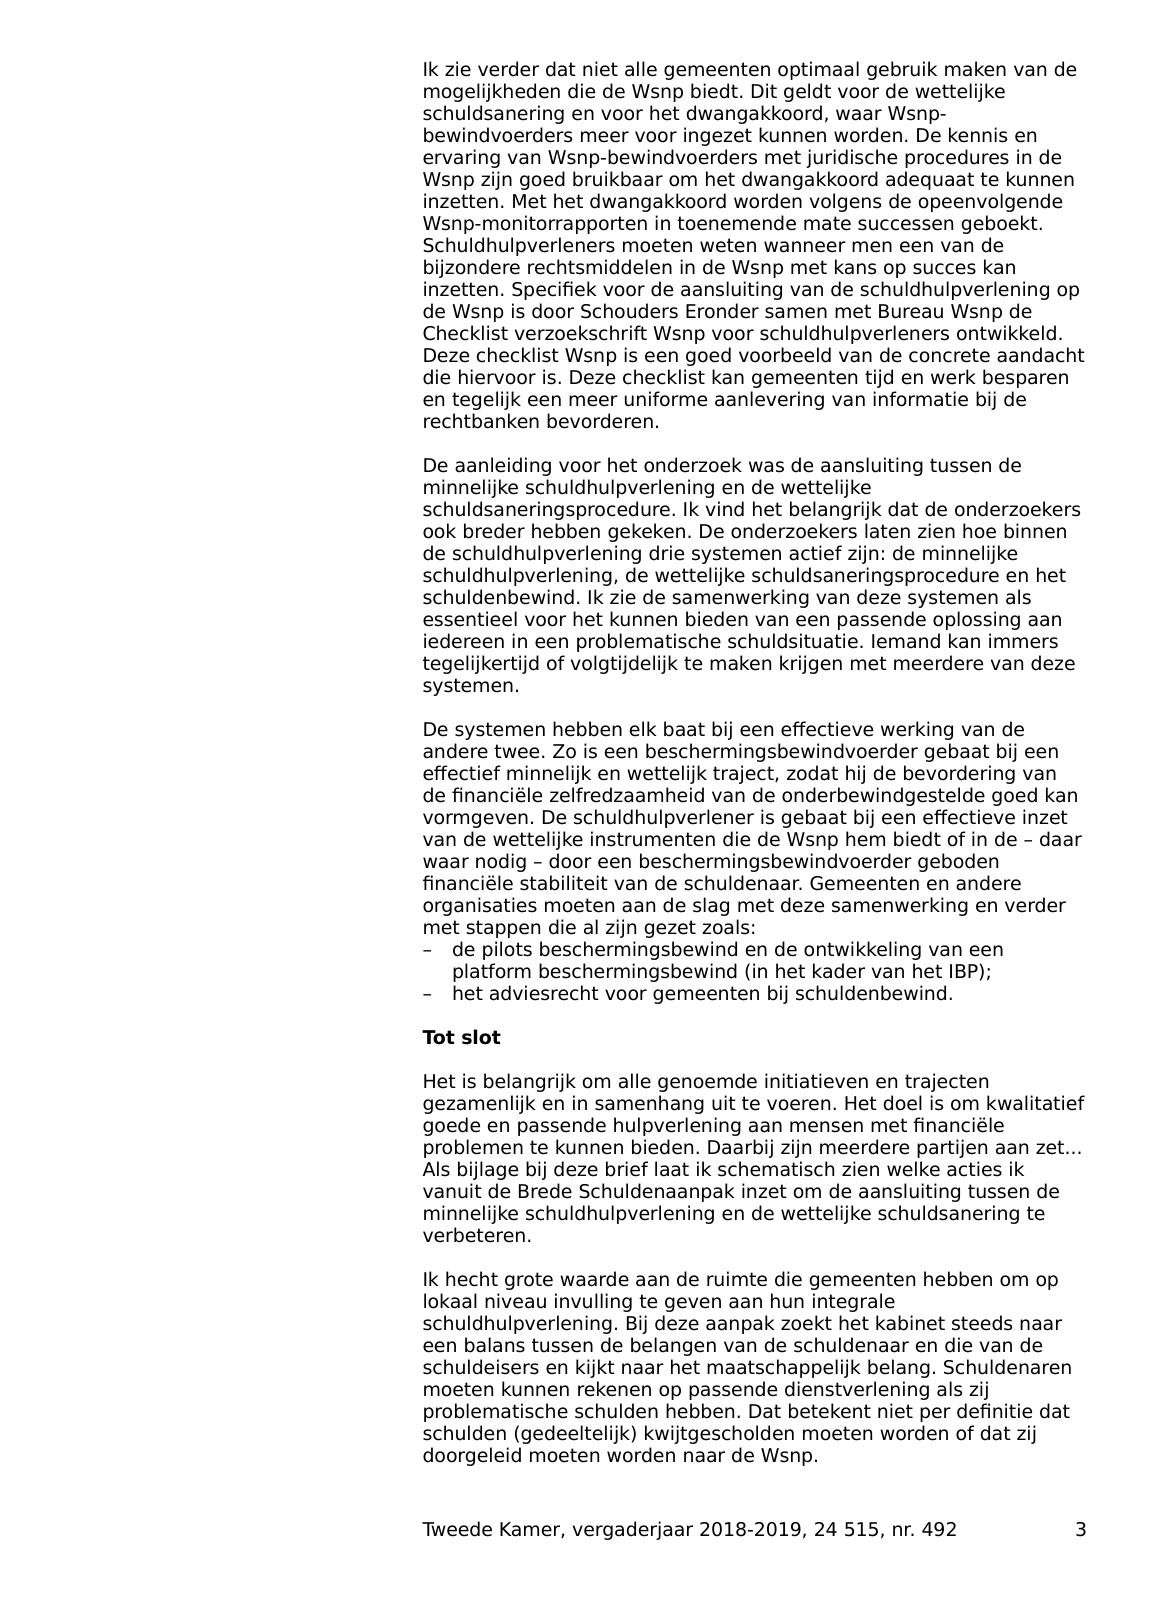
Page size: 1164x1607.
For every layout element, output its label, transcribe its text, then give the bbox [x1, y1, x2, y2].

text Het is belangrijk om alle genoemde initiatieven en trajecten gezamenlijk en in samenhang uit te voeren. Het doel is om kwalitatief goede en passende hulpverlening aan mensen met financiële problemen te kunnen bieden. Daarbij zijn meerdere partijen aan zet... Als bijlage bij deze brief laat ik schematisch zien welke acties ik vanuit de Brede Schuldenaanpak inzet om de aansluiting tussen de minnelijke schuldhulpverlening en de wettelijke schuldsanering te verbeteren. [422, 1071, 1087, 1247]
subtitle Tot slot [422, 1027, 1087, 1049]
text De systemen hebben elk baat bij een effectieve werking van de andere twee. Zo is een beschermingsbewindvoerder gebaat bij een effectief minnelijk en wettelijk traject, zodat hij de bevordering van de financiële zelfredzaamheid van de onderbewindgestelde goed kan vormgeven. De schuldhulpverlener is gebaat bij een effectieve inzet van de wettelijke instrumenten die de Wsnp hem biedt of in de – daar waar nodig – door een beschermingsbewindvoerder geboden financiële stabiliteit van de schuldenaar. Gemeenten en andere organisaties moeten aan de slag met deze samenwerking en verder met stappen die al zijn gezet zoals: [422, 719, 1087, 939]
text De aanleiding voor het onderzoek was de aansluiting tussen de minnelijke schuldhulpverlening en de wettelijke schuldsaneringsprocedure. Ik vind het belangrijk dat de onderzoekers ook breder hebben gekeken. De onderzoekers laten zien hoe binnen de schuldhulpverlening drie systemen actief zijn: de minnelijke schuldhulpverlening, de wettelijke schuldsaneringsprocedure en het schuldenbewind. Ik zie de samenwerking van deze systemen als essentieel voor het kunnen bieden van een passende oplossing aan iedereen in een problematische schuldsituatie. Iemand kan immers tegelijkertijd of volgtijdelijk te maken krijgen met meerdere van deze systemen. [422, 455, 1087, 697]
text – de pilots beschermingsbewind en de ontwikkeling van een platform beschermingsbewind (in het kader van het IBP); [422, 939, 1087, 983]
text Ik hecht grote waarde aan de ruimte die gemeenten hebben om op lokaal niveau invulling te geven aan hun integrale schuldhulpverlening. Bij deze aanpak zoekt het kabinet steeds naar een balans tussen de belangen van de schuldenaar en die van de schuldeisers en kijkt naar het maatschappelijk belang. Schuldenaren moeten kunnen rekenen op passende dienstverlening als zij problematische schulden hebben. Dat betekent niet per definitie dat schulden (gedeeltelijk) kwijtgescholden moeten worden of dat zij doorgeleid moeten worden naar de Wsnp. [422, 1269, 1087, 1467]
text – het adviesrecht voor gemeenten bij schuldenbewind. [422, 983, 1087, 1004]
text Ik zie verder dat niet alle gemeenten optimaal gebruik maken van de mogelijkheden die de Wsnp biedt. Dit geldt voor de wettelijke schuldsanering en voor het dwangakkoord, waar Wsnp-bewindvoerders meer voor ingezet kunnen worden. De kennis en ervaring van Wsnp-bewindvoerders met juridische procedures in de Wsnp zijn goed bruikbaar om het dwangakkoord adequaat te kunnen inzetten. Met het dwangakkoord worden volgens de opeenvolgende Wsnp-monitorrapporten in toenemende mate successen geboekt. Schuldhulpverleners moeten weten wanneer men een van de bijzondere rechtsmiddelen in de Wsnp met kans op succes kan inzetten. Specifiek voor de aansluiting van de schuldhulpverlening op de Wsnp is door Schouders Eronder samen met Bureau Wsnp de Checklist verzoekschrift Wsnp voor schuldhulpverleners ontwikkeld. Deze checklist Wsnp is een goed voorbeeld van de concrete aandacht die hiervoor is. Deze checklist kan gemeenten tijd en werk besparen en tegelijk een meer uniforme aanlevering van informatie bij de rechtbanken bevorderen. [422, 59, 1087, 433]
